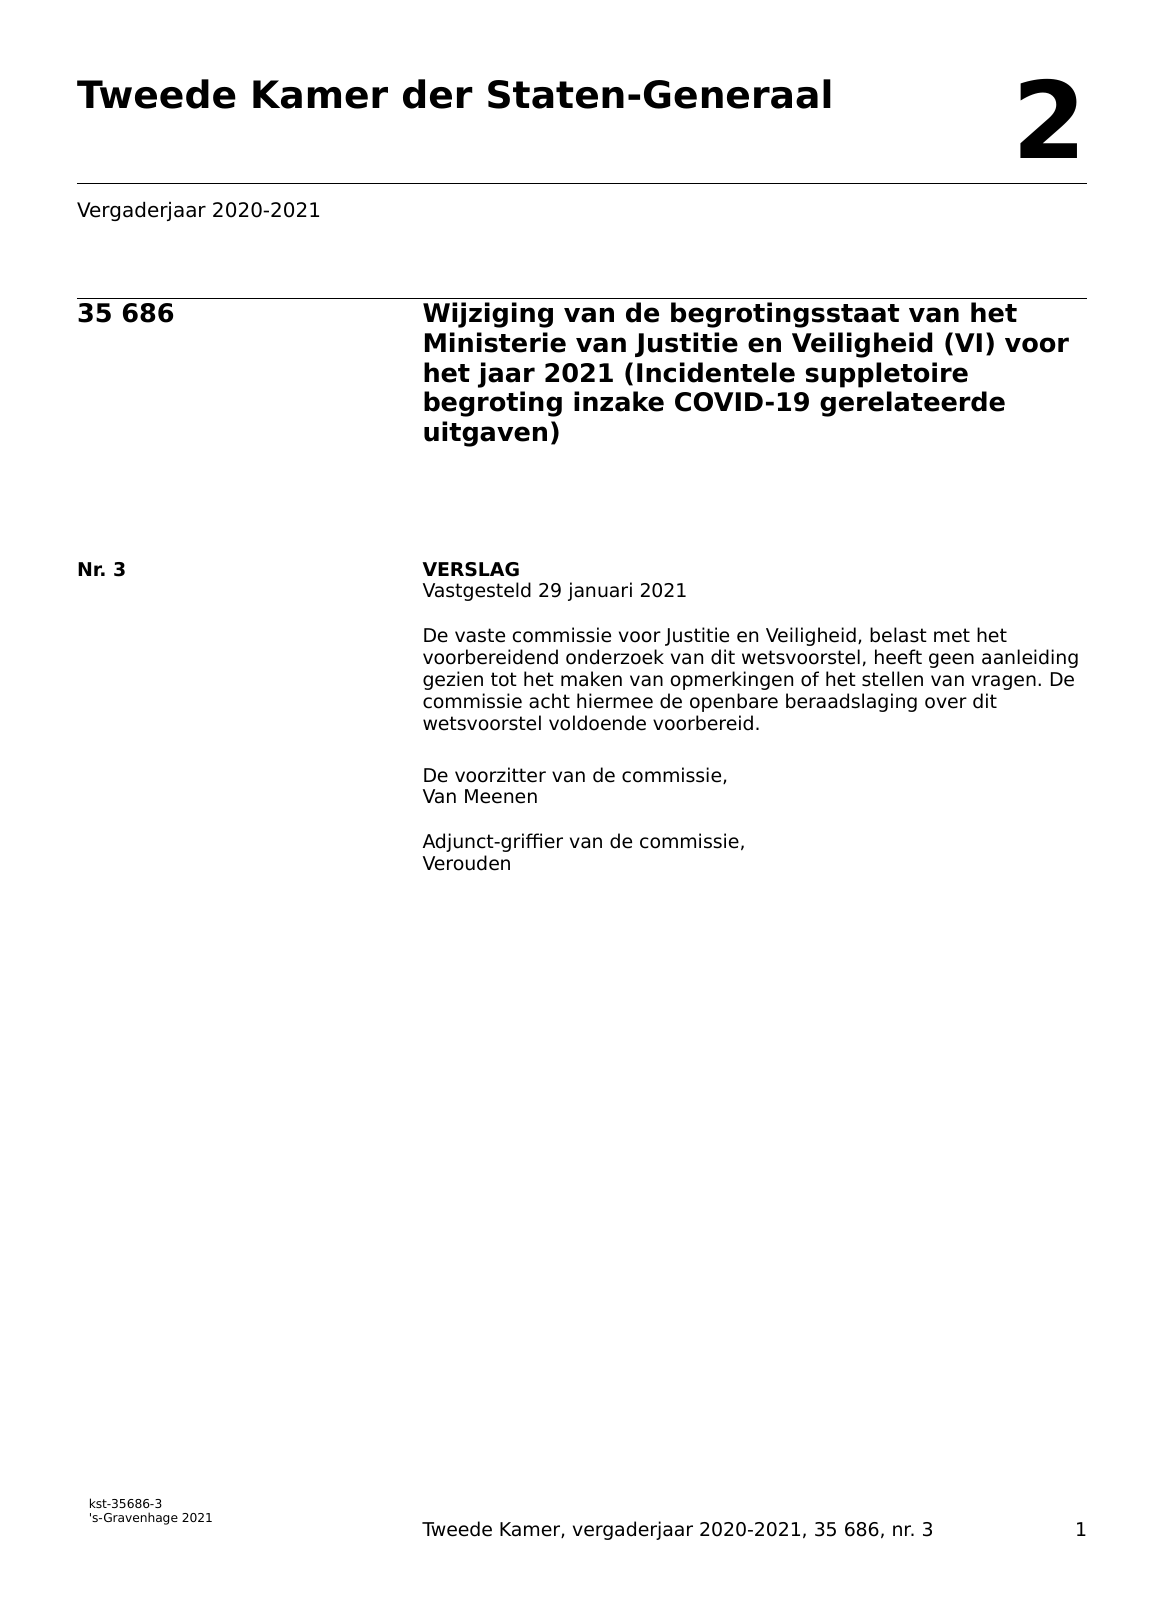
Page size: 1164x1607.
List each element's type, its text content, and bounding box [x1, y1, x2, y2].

text De voorzitter van de commissie, Van Meenen [422, 764, 1087, 808]
text kst-35686-3 [88, 1497, 323, 1511]
subtitle Nr. 3 VERSLAG [77, 558, 1087, 580]
text De vaste commissie voor Justitie en Veiligheid, belast met het voorbereidend onderzoek van dit wetsvoorstel, heeft geen aanleiding gezien tot het maken van opmerkingen of het stellen van vragen. De commissie acht hiermee de openbare beraadslaging over dit wetsvoorstel voldoende voorbereid. [422, 624, 1087, 734]
text Adjunct-griffier van de commissie, Verouden [422, 831, 1087, 874]
table_header Tweede Kamer der Staten-Generaal [77, 59, 886, 183]
table_cell Vergaderjaar 2020-2021 [77, 184, 1087, 298]
subtitle 35 686 Wijziging van de begrotingsstaat van het Ministerie van Justitie en Veiligheid (VI) voor het jaar 2021 (Incidentele suppletoire begroting inzake COVID-19 gerelateerde uitgaven) [77, 299, 1087, 447]
text Vastgesteld 29 januari 2021 [422, 580, 1087, 602]
table_header 2 [886, 59, 1087, 183]
text 's-Gravenhage 2021 [88, 1511, 323, 1525]
